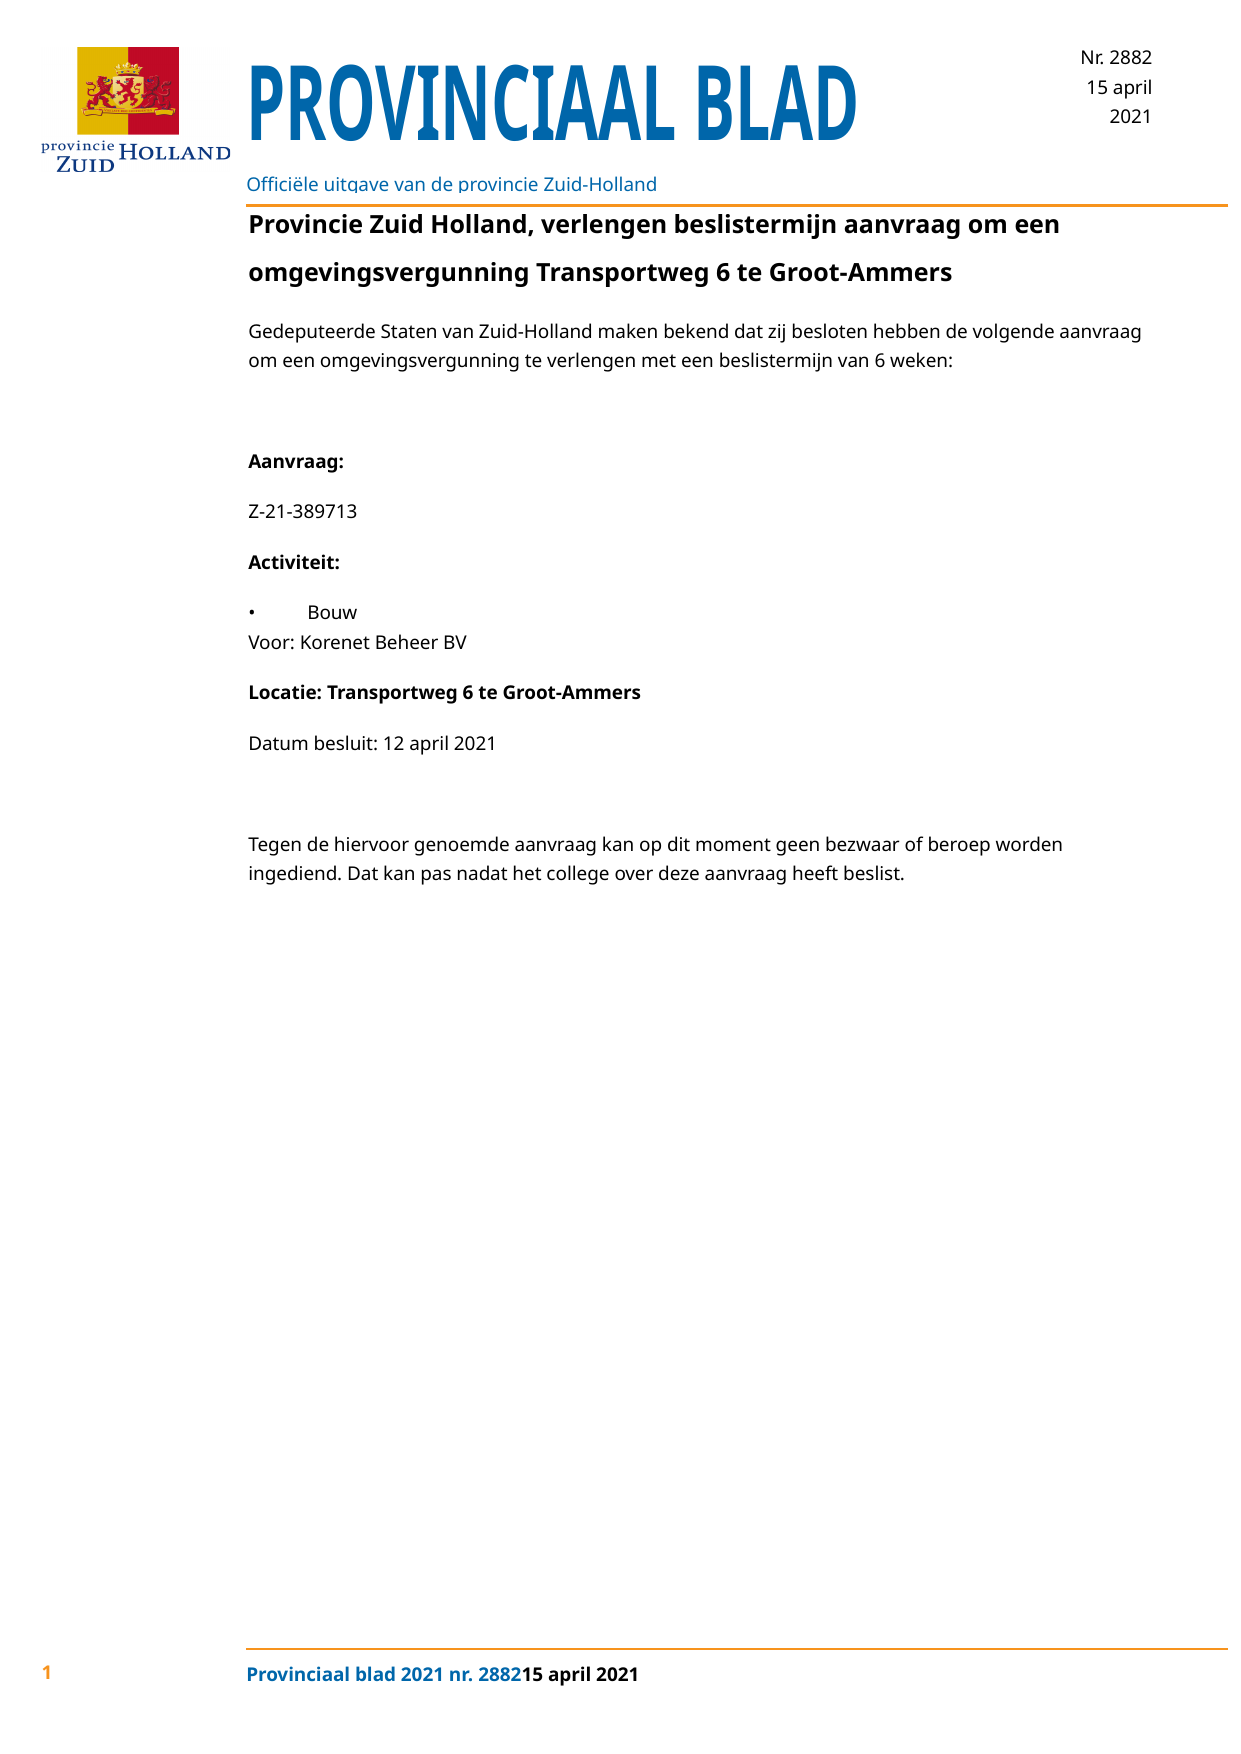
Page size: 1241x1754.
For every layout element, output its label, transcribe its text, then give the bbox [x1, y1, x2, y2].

text Voor: Korenet Beheer BV [248, 629, 1152, 655]
text Z-21-389713 [248, 499, 1152, 524]
text Activiteit: [248, 549, 1152, 575]
text Datum besluit: 12 april 2021 [248, 730, 1152, 756]
text Gedeputeerde Staten van Zuid-Holland maken bekend dat zij besloten hebben de volgende aanvraag om een omgevingsvergunning te verlengen met een beslistermijn van 6 weken: [248, 318, 1152, 373]
text Provincie Zuid Holland, verlengen beslistermijn aanvraag om een omgevingsvergunning Transportweg 6 te Groot-Ammers [248, 207, 1152, 288]
text Tegen de hiervoor genoemde aanvraag kan op dit moment geen bezwaar of beroep worden ingediend. Dat kan pas nadat het college over deze aanvraag heeft beslist. [248, 831, 1152, 886]
text Locatie: Transportweg 6 te Groot-Ammers [248, 679, 1152, 705]
picture [41, 47, 231, 172]
text Aanvraag: [248, 448, 1152, 474]
list Bouw [248, 599, 1152, 625]
